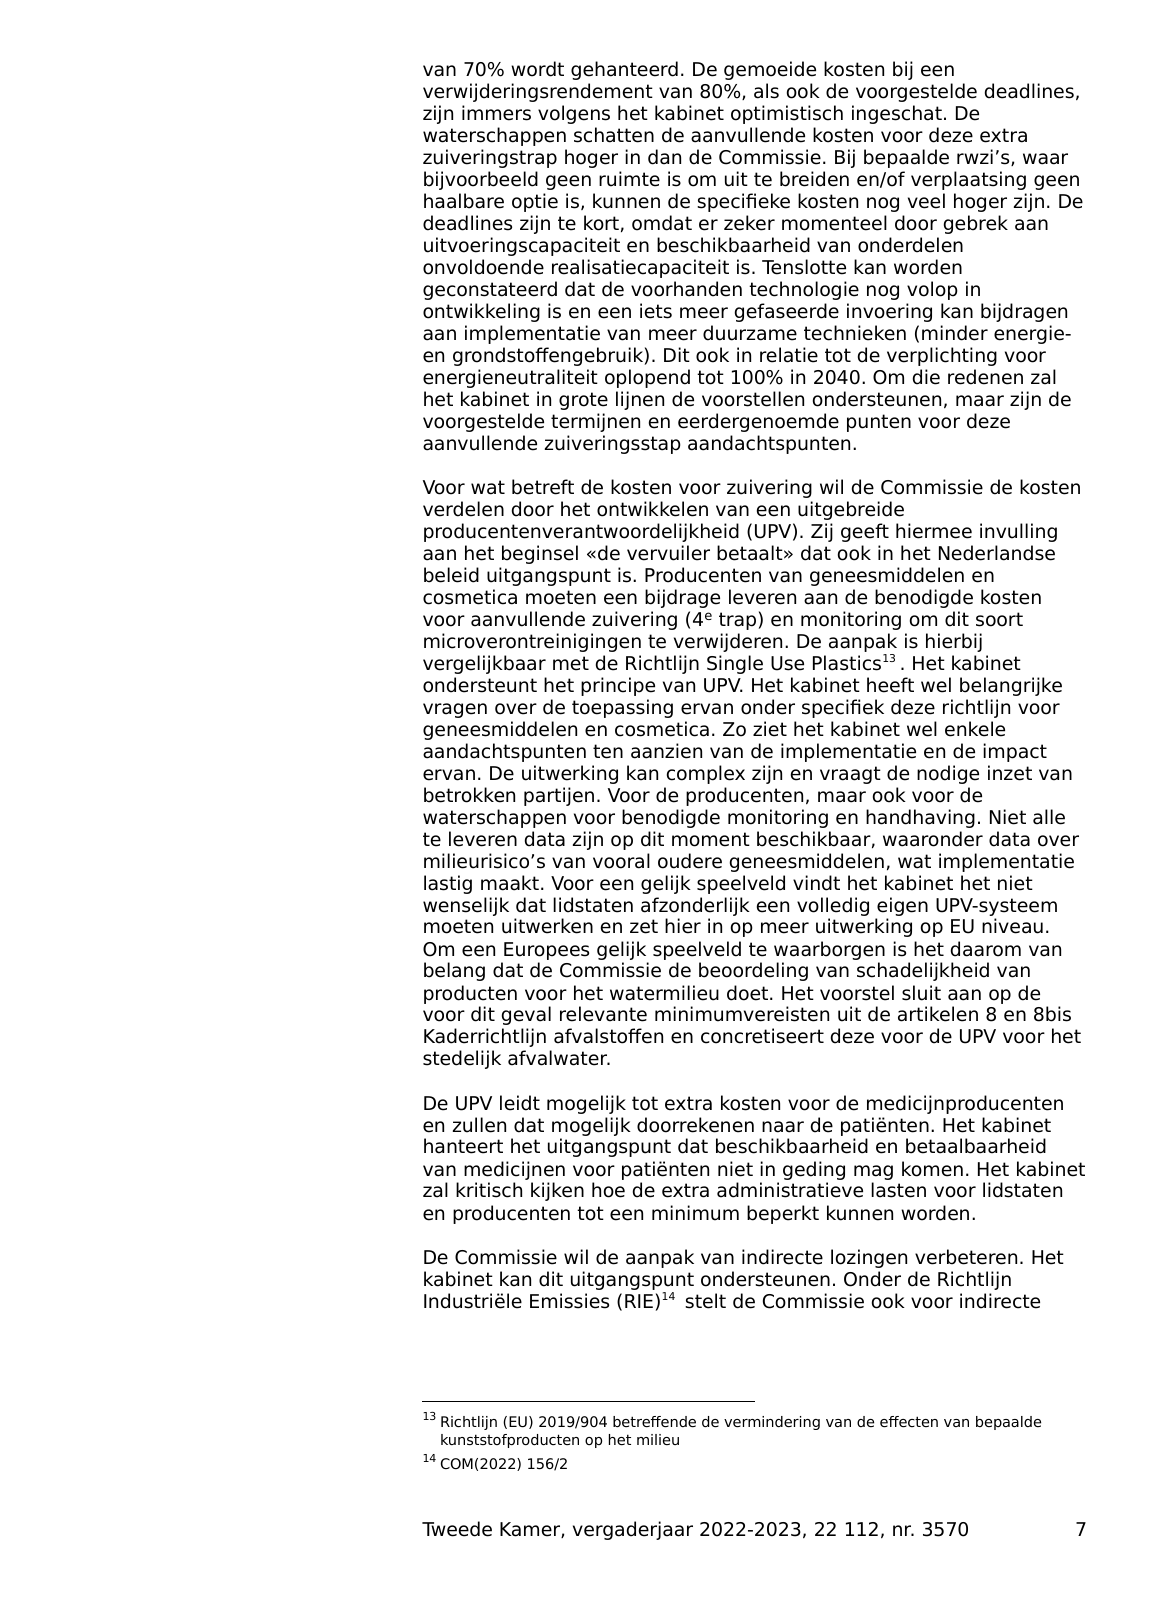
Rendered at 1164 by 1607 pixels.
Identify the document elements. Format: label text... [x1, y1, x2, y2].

text COM(2022) 156/2 [422, 1452, 1087, 1474]
text Richtlijn (EU) 2019/904 betreffende de vermindering van de effecten van bepaalde kunststofproducten op het milieu [422, 1410, 1087, 1449]
text De UPV leidt mogelijk tot extra kosten voor de medicijnproducenten en zullen dat mogelijk doorrekenen naar de patiënten. Het kabinet hanteert het uitgangspunt dat beschikbaarheid en betaalbaarheid van medicijnen voor patiënten niet in geding mag komen. Het kabinet zal kritisch kijken hoe de extra administratieve lasten voor lidstaten en producenten tot een minimum beperkt kunnen worden. [422, 1092, 1087, 1224]
text van 70% wordt gehanteerd. De gemoeide kosten bij een verwijderingsrendement van 80%, als ook de voorgestelde deadlines, zijn immers volgens het kabinet optimistisch ingeschat. De waterschappen schatten de aanvullende kosten voor deze extra zuiveringstrap hoger in dan de Commissie. Bij bepaalde rwzi’s, waar bijvoorbeeld geen ruimte is om uit te breiden en/of verplaatsing geen haalbare optie is, kunnen de specifieke kosten nog veel hoger zijn. De deadlines zijn te kort, omdat er zeker momenteel door gebrek aan uitvoeringscapaciteit en beschikbaarheid van onderdelen onvoldoende realisatiecapaciteit is. Tenslotte kan worden geconstateerd dat de voorhanden technologie nog volop in ontwikkeling is en een iets meer gefaseerde invoering kan bijdragen aan implementatie van meer duurzame technieken (minder energie- en grondstoffengebruik). Dit ook in relatie tot de verplichting voor energieneutraliteit oplopend tot 100% in 2040. Om die redenen zal het kabinet in grote lijnen de voorstellen ondersteunen, maar zijn de voorgestelde termijnen en eerdergenoemde punten voor deze aanvullende zuiveringsstap aandachtspunten. [422, 59, 1087, 455]
text De Commissie wil de aanpak van indirecte lozingen verbeteren. Het kabinet kan dit uitgangspunt ondersteunen. Onder de Richtlijn Industriële Emissies (RIE) stelt de Commissie ook voor indirecte [422, 1247, 1087, 1312]
text Voor wat betreft de kosten voor zuivering wil de Commissie de kosten verdelen door het ontwikkelen van een uitgebreide producentenverantwoordelijkheid (UPV). Zij geeft hiermee invulling aan het beginsel «de vervuiler betaalt» dat ook in het Nederlandse beleid uitgangspunt is. Producenten van geneesmiddelen en cosmetica moeten een bijdrage leveren aan de benodigde kosten voor aanvullende zuivering (4e trap) en monitoring om dit soort microverontreinigingen te verwijderen. De aanpak is hierbij vergelijkbaar met de Richtlijn Single Use Plastics. Het kabinet ondersteunt het principe van UPV. Het kabinet heeft wel belangrijke vragen over de toepassing ervan onder specifiek deze richtlijn voor geneesmiddelen en cosmetica. Zo ziet het kabinet wel enkele aandachtspunten ten aanzien van de implementatie en de impact ervan. De uitwerking kan complex zijn en vraagt de nodige inzet van betrokken partijen. Voor de producenten, maar ook voor de waterschappen voor benodigde monitoring en handhaving. Niet alle te leveren data zijn op dit moment beschikbaar, waaronder data over milieurisico’s van vooral oudere geneesmiddelen, wat implementatie lastig maakt. Voor een gelijk speelveld vindt het kabinet het niet wenselijk dat lidstaten afzonderlijk een volledig eigen UPV-systeem moeten uitwerken en zet hier in op meer uitwerking op EU niveau. Om een Europees gelijk speelveld te waarborgen is het daarom van belang dat de Commissie de beoordeling van schadelijkheid van producten voor het watermilieu doet. Het voorstel sluit aan op de voor dit geval relevante minimumvereisten uit de artikelen 8 en 8bis Kaderrichtlijn afvalstoffen en concretiseert deze voor de UPV voor het stedelijk afvalwater. [422, 477, 1087, 1070]
